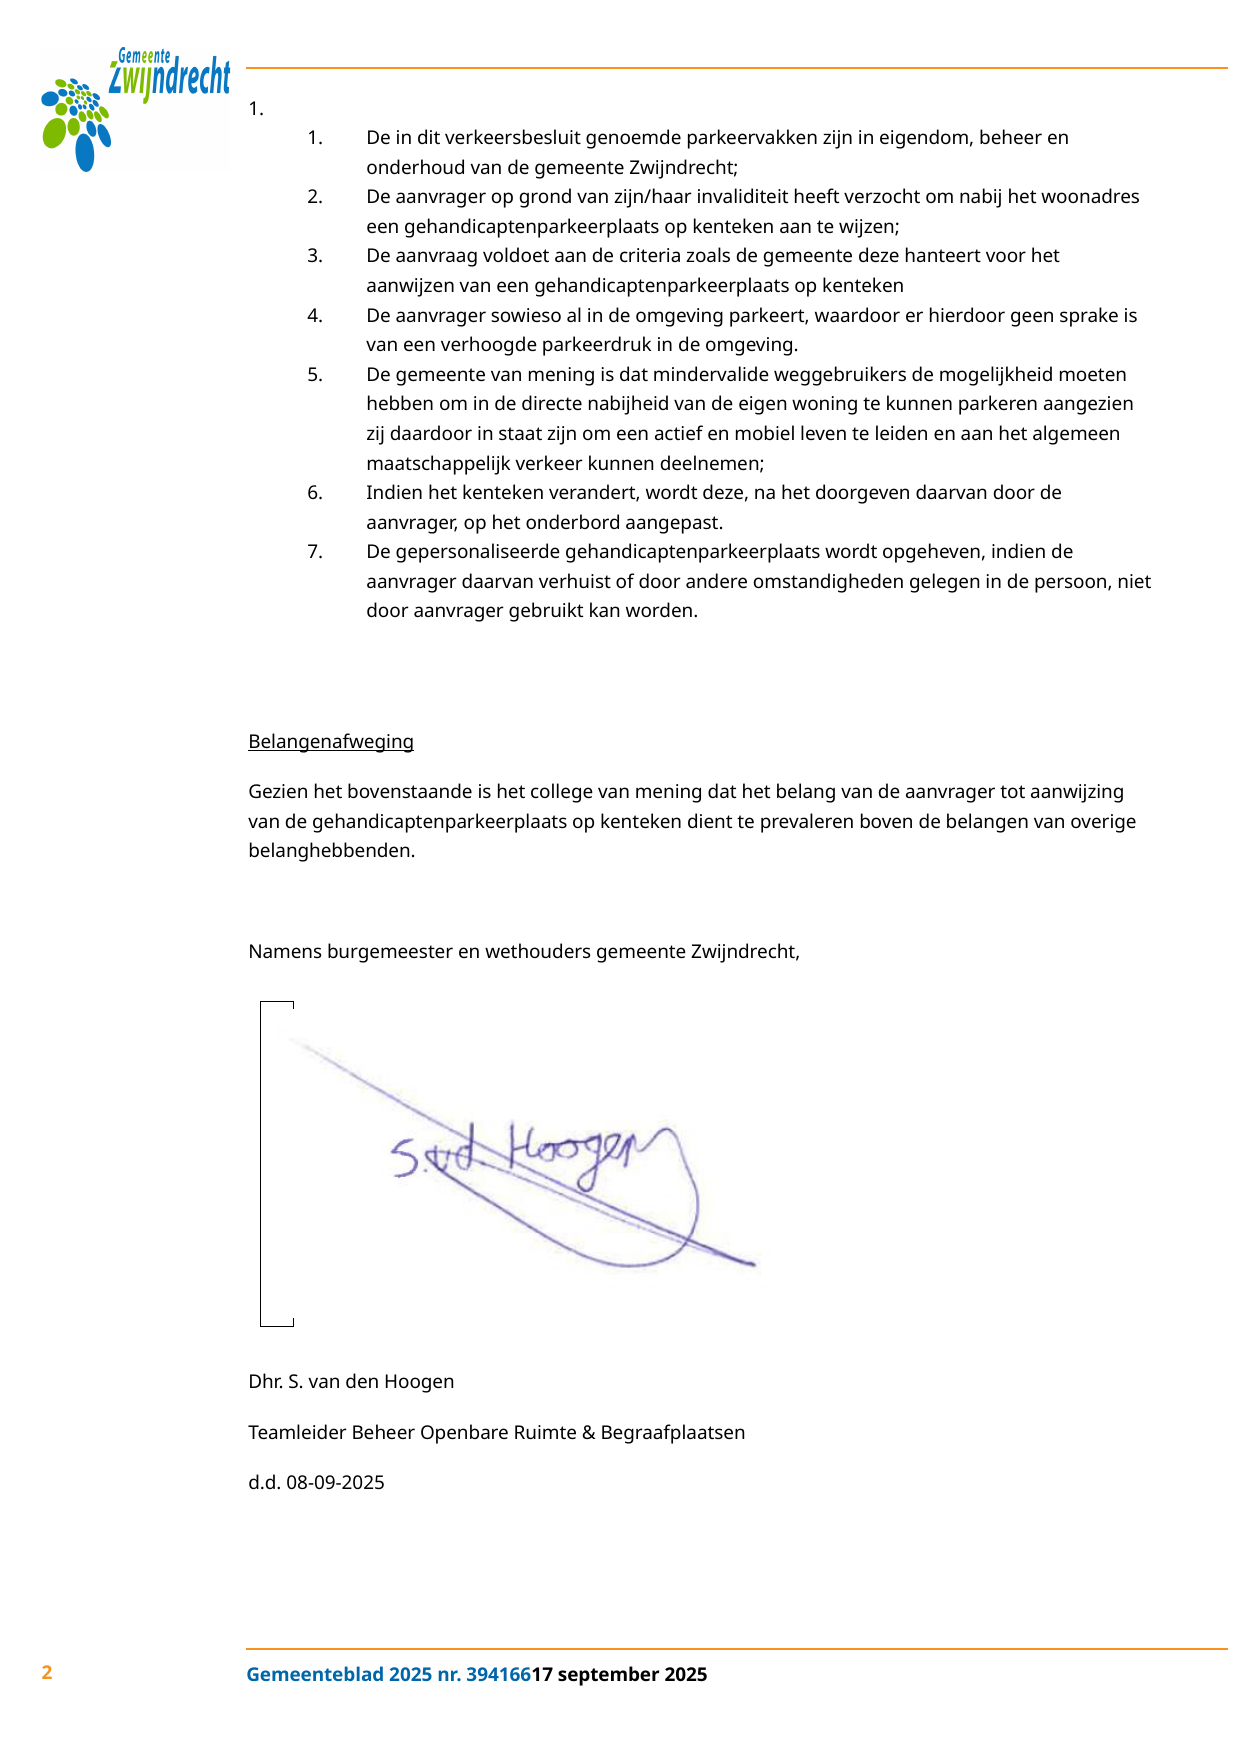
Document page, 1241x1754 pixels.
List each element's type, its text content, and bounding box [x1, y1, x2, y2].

picture [268, 1009, 787, 1318]
list De aanvraag voldoet aan de criteria zoals de gemeente deze hanteert voor het aanwijzen van een gehandicaptenparkeerplaats op kenteken [307, 243, 1152, 298]
list De aanvrager op grond van zijn/haar invaliditeit heeft verzocht om nabij het woonadres een gehandicaptenparkeerplaats op kenteken aan te wijzen; [307, 183, 1152, 239]
picture [41, 47, 231, 172]
list De aanvrager sowieso al in de omgeving parkeert, waardoor er hierdoor geen sprake is van een verhoogde parkeerdruk in de omgeving. [307, 302, 1152, 357]
text Namens burgemeester en wethouders gemeente Zwijndrecht, [248, 938, 1152, 964]
text Teamleider Beheer Openbare Ruimte & Begraafplaatsen [248, 1419, 1152, 1445]
text Belangenafweging [248, 728, 1152, 754]
text d.d. 08-09-2025 [248, 1469, 1152, 1495]
list De in dit verkeersbesluit genoemde parkeervakken zijn in eigendom, beheer en onderhoud van de gemeente Zwijndrecht; [307, 124, 1152, 180]
list De gepersonaliseerde gehandicaptenparkeerplaats wordt opgeheven, indien de aanvrager daarvan verhuist of door andere omstandigheden gelegen in de persoon, niet door aanvrager gebruikt kan worden. [307, 538, 1152, 623]
list Indien het kenteken verandert, wordt deze, na het doorgeven daarvan door de aanvrager, op het onderbord aangepast. [307, 479, 1152, 535]
text Dhr. S. van den Hoogen [248, 1369, 1152, 1394]
text Gezien het bovenstaande is het college van mening dat het belang van de aanvrager tot aanwijzing van de gehandicaptenparkeerplaats op kenteken dient te prevaleren boven de belangen van overige belanghebbenden. [248, 778, 1152, 863]
list De gemeente van mening is dat mindervalide weggebruikers de mogelijkheid moeten hebben om in de directe nabijheid van de eigen woning te kunnen parkeren aangezien zij daardoor in staat zijn om een actief en mobiel leven te leiden en aan het algemeen maatschappelijk verkeer kunnen deelnemen; [307, 361, 1152, 476]
